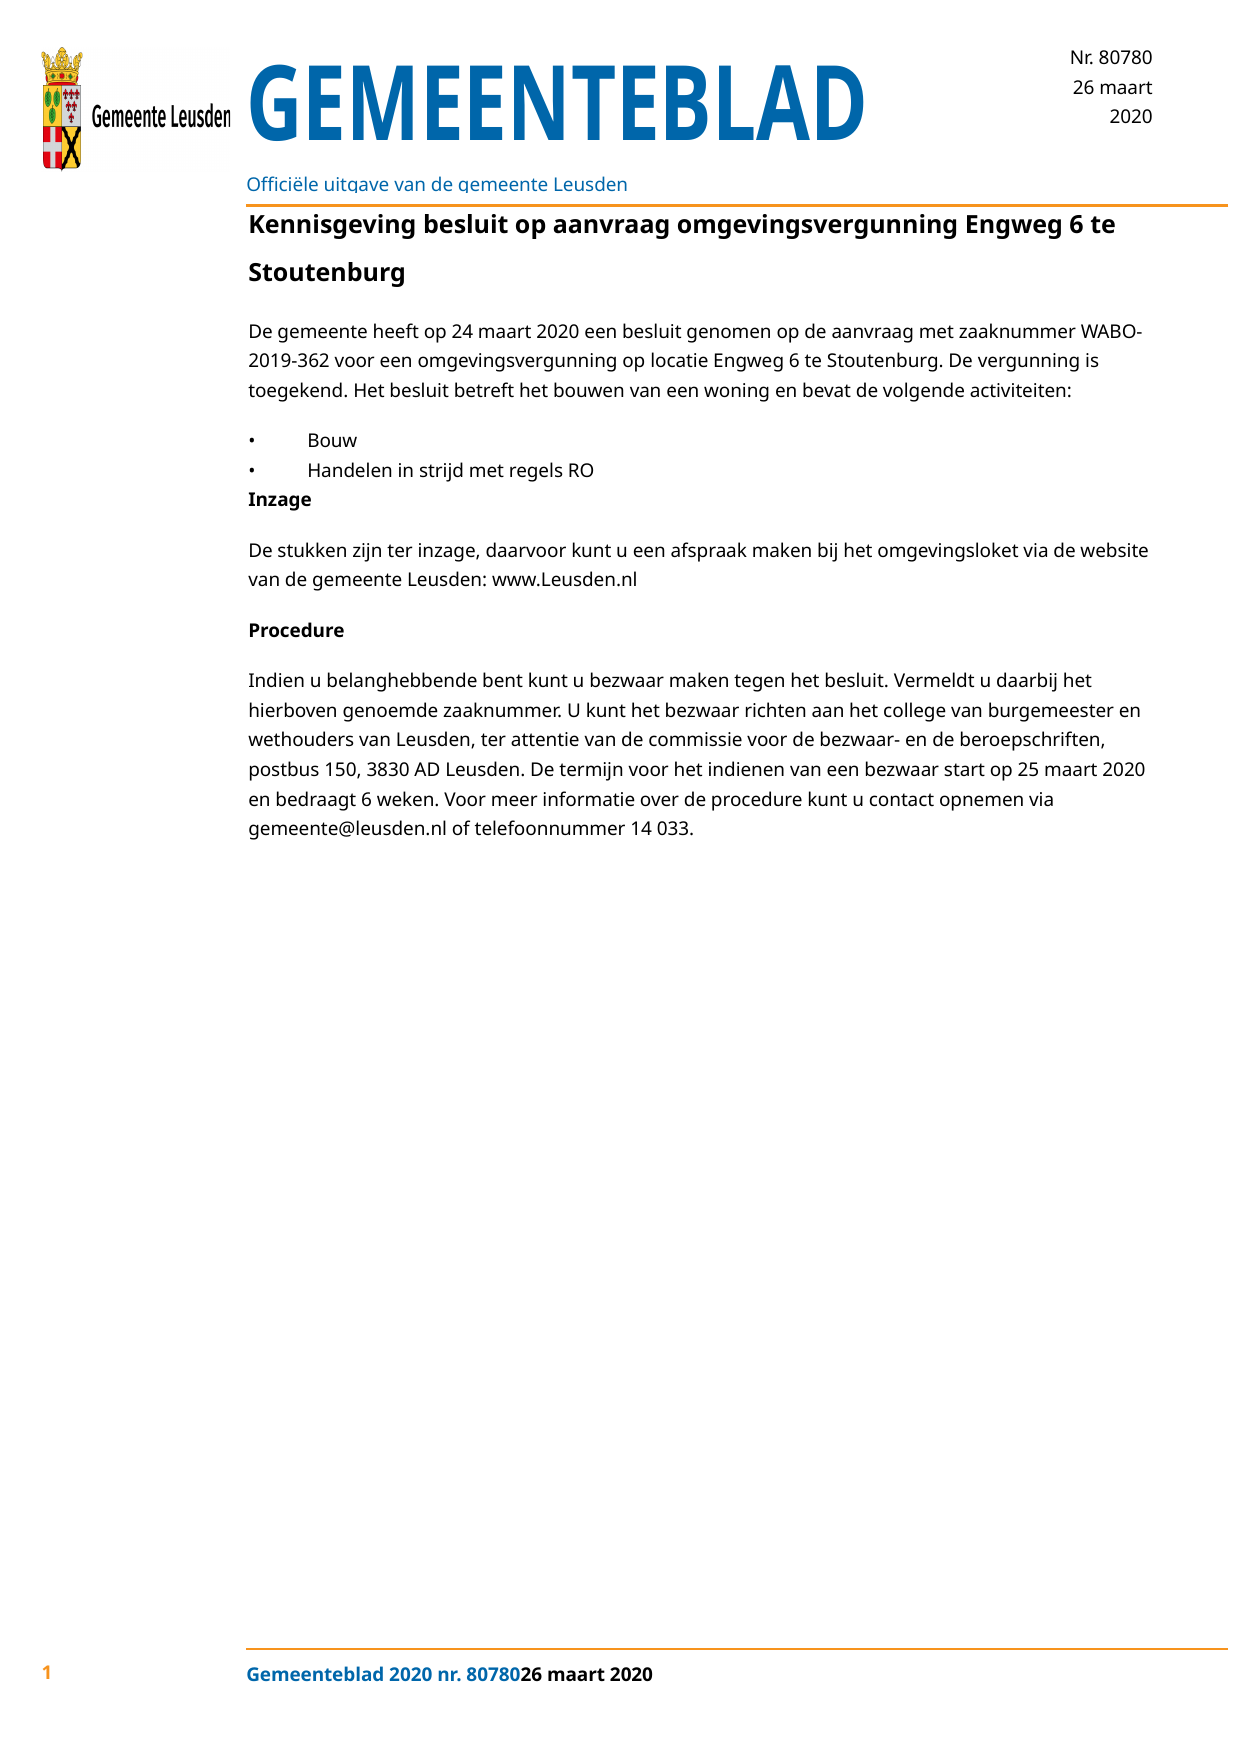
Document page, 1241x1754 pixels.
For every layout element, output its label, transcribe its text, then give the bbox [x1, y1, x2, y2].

text Inzage [248, 487, 1152, 512]
list Bouw [248, 427, 1152, 453]
text Kennisgeving besluit op aanvraag omgevingsvergunning Engweg 6 te Stoutenburg [248, 207, 1152, 288]
list Handelen in strijd met regels RO [248, 457, 1152, 483]
text Procedure [248, 617, 1152, 643]
text De gemeente heeft op 24 maart 2020 een besluit genomen op de aanvraag met zaaknummer WABO-2019-362 voor een omgevingsvergunning op locatie Engweg 6 te Stoutenburg. De vergunning is toegekend. Het besluit betreft het bouwen van een woning en bevat de volgende activiteiten: [248, 318, 1152, 403]
picture [41, 47, 231, 172]
text Indien u belanghebbende bent kunt u bezwaar maken tegen het besluit. Vermeldt u daarbij het hierboven genoemde zaaknummer. U kunt het bezwaar richten aan het college van burgemeester en wethouders van Leusden, ter attentie van de commissie voor de bezwaar- en de beroepschriften, postbus 150, 3830 AD Leusden. De termijn voor het indienen van een bezwaar start op 25 maart 2020 en bedraagt 6 weken. Voor meer informatie over de procedure kunt u contact opnemen via gemeente@leusden.nl of telefoonnummer 14 033. [248, 667, 1152, 841]
text De stukken zijn ter inzage, daarvoor kunt u een afspraak maken bij het omgevingsloket via de website van de gemeente Leusden: www.Leusden.nl [248, 537, 1152, 592]
